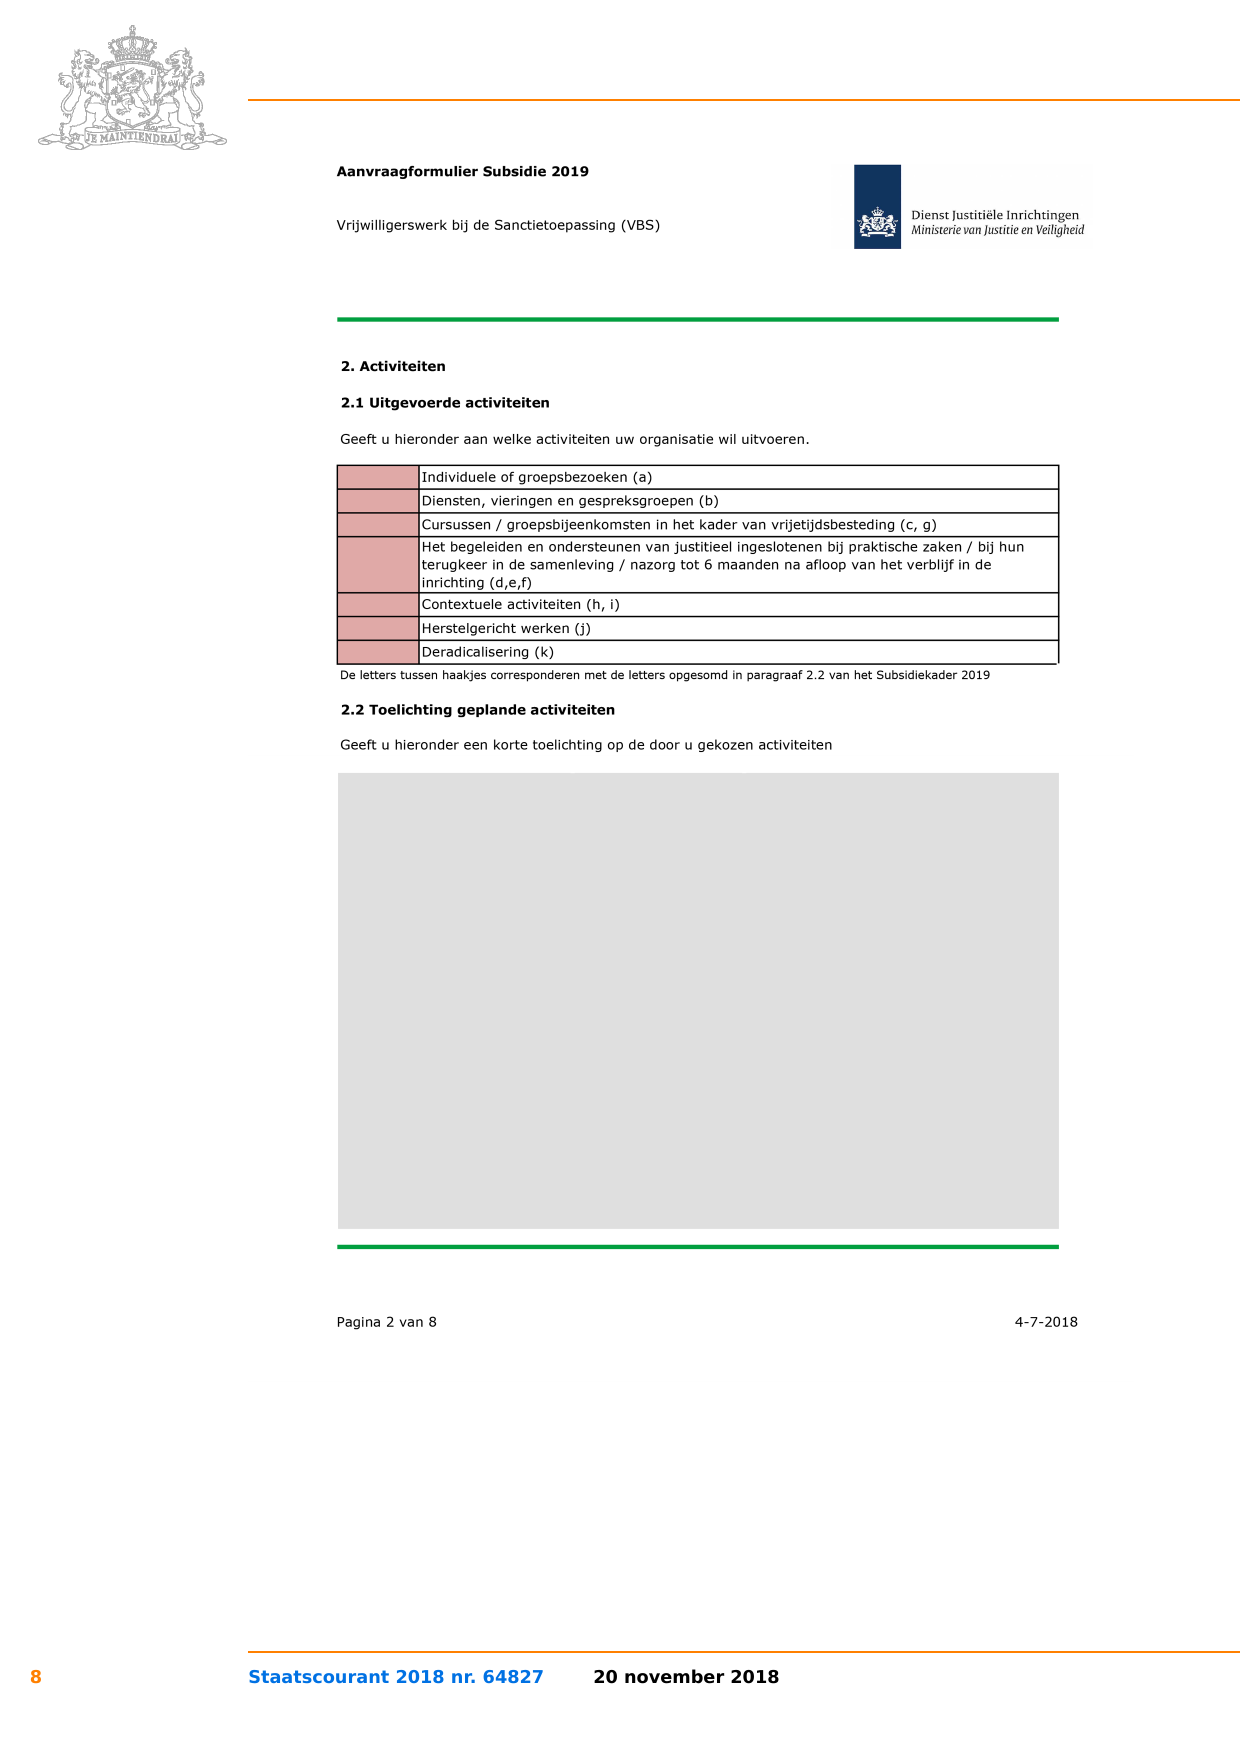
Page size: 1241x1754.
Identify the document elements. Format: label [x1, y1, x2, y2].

picture [248, 130, 1134, 1382]
picture [38, 25, 227, 150]
